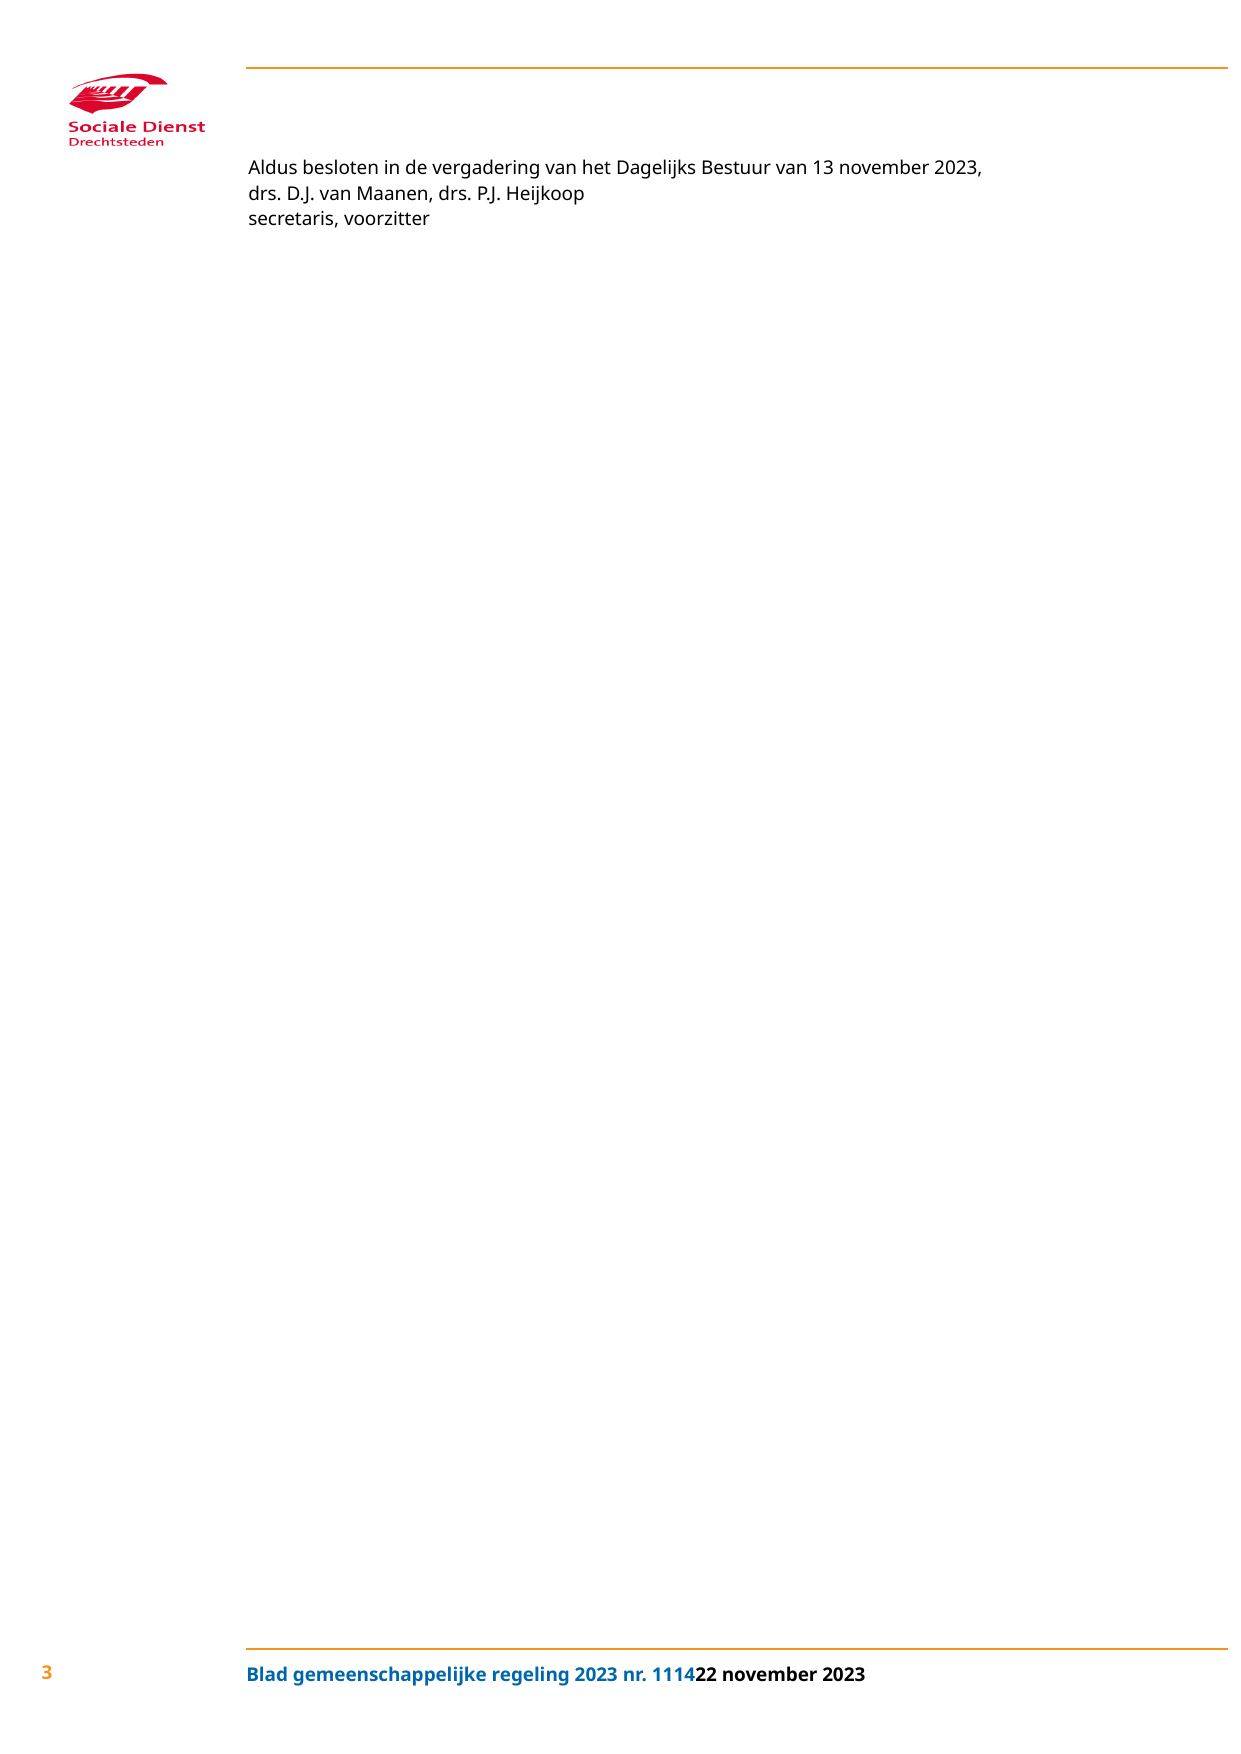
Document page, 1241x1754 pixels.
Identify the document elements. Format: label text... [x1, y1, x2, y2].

text secretaris, voorzitter [248, 205, 1152, 231]
picture [41, 47, 231, 172]
text drs. D.J. van Maanen, drs. P.J. Heijkoop [248, 180, 1152, 205]
text Aldus besloten in de vergadering van het Dagelijks Bestuur van 13 november 2023, [248, 154, 1152, 180]
